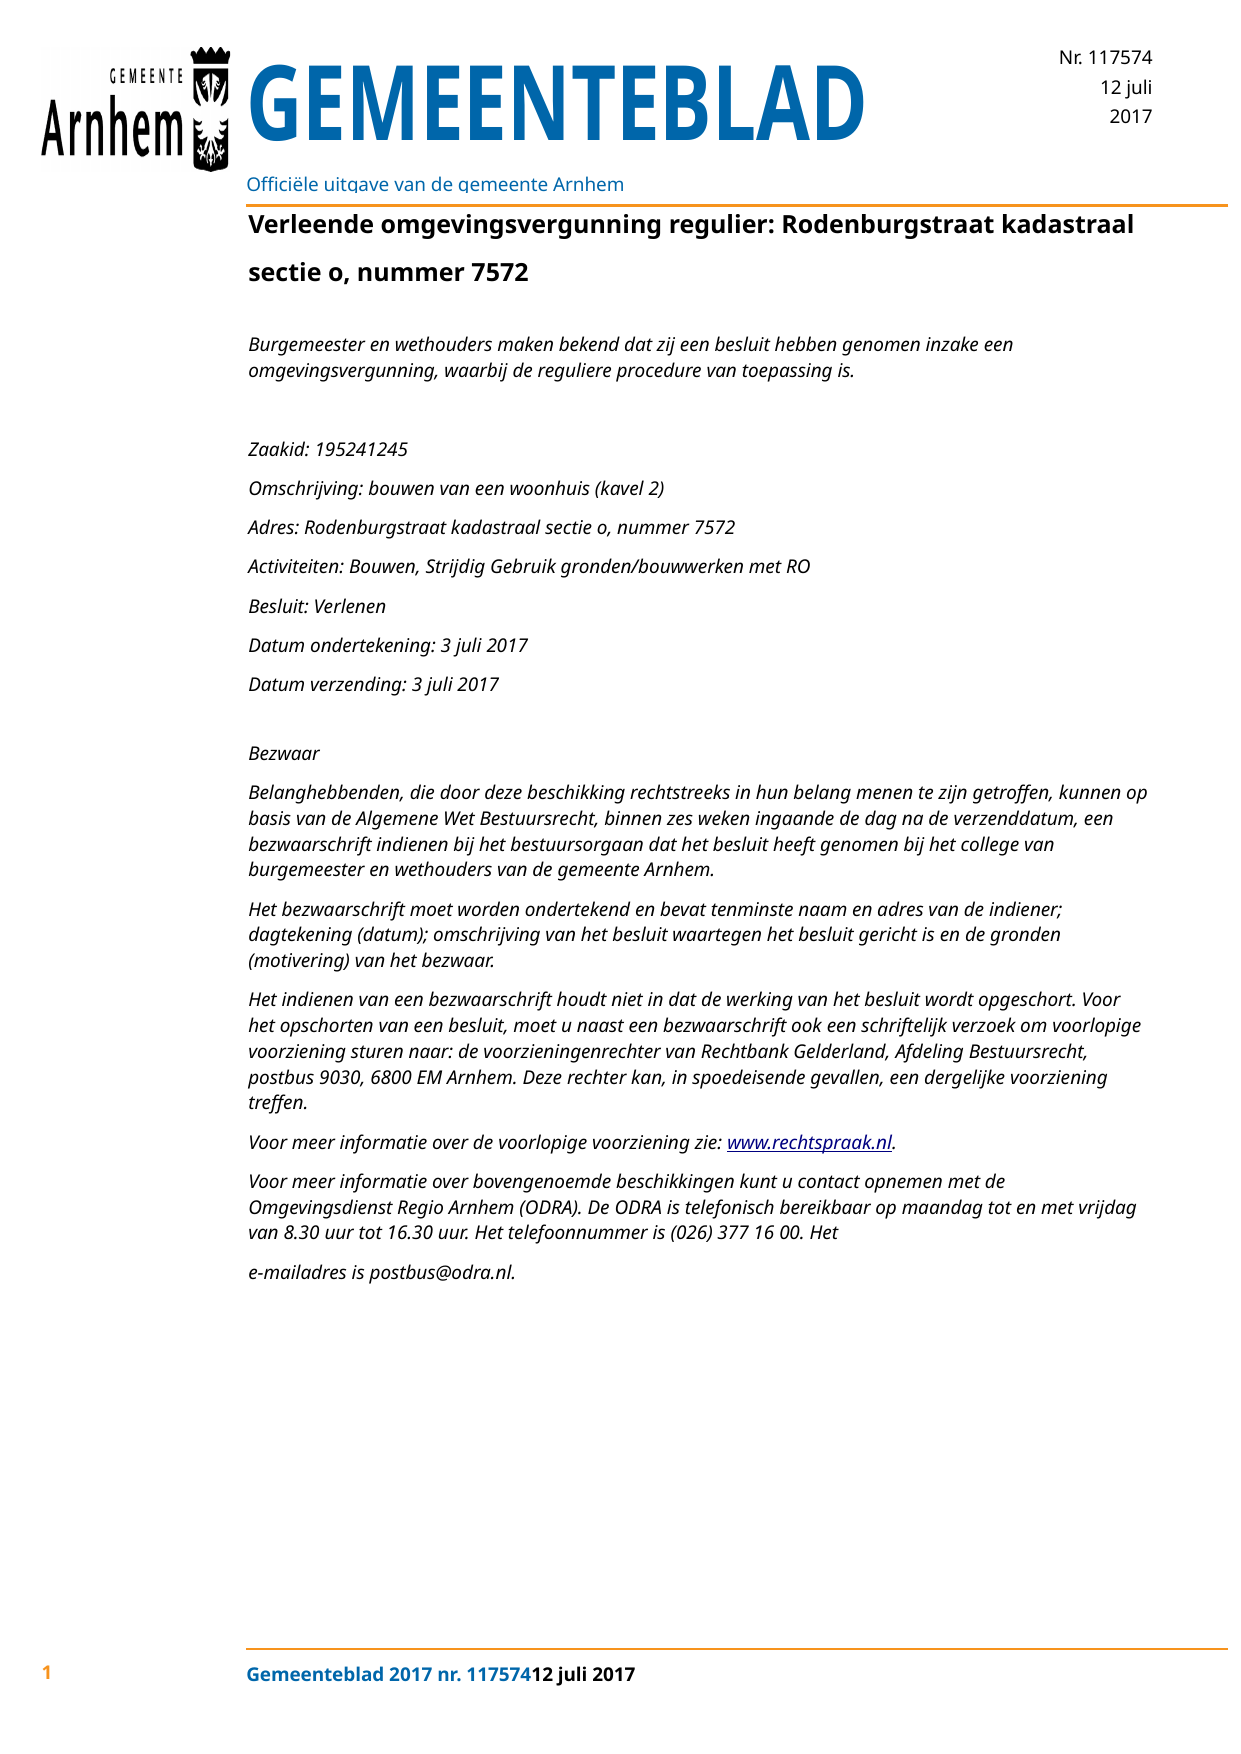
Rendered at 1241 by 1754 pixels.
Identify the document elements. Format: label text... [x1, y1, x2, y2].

text Voor meer informatie over bovengenoemde beschikkingen kunt u contact opnemen met de Omgevingsdienst Regio Arnhem (ODRA). De ODRA is telefonisch bereikbaar op maandag tot en met vrijdag van 8.30 uur tot 16.30 uur. Het telefoonnummer is (026) 377 16 00. Het [248, 1168, 1152, 1245]
text Adres: Rodenburgstraat kadastraal sectie o, nummer 7572 [248, 514, 1152, 540]
picture [41, 47, 231, 172]
text Het indienen van een bezwaarschrift houdt niet in dat de werking van het besluit wordt opgeschort. Voor het opschorten van een besluit, moet u naast een bezwaarschrift ook een schriftelijk verzoek om voorlopige voorziening sturen naar: de voorzieningenrechter van Rechtbank Gelderland, Afdeling Bestuursrecht, postbus 9030, 6800 EM Arnhem. Deze rechter kan, in spoedeisende gevallen, een dergelijke voorziening treffen. [248, 987, 1152, 1115]
text Activiteiten: Bouwen, Strijdig Gebruik gronden/bouwwerken met RO [248, 553, 1152, 579]
text Belanghebbenden, die door deze beschikking rechtstreeks in hun belang menen te zijn getroffen, kunnen op basis van de Algemene Wet Bestuursrecht, binnen zes weken ingaande de dag na de verzenddatum, een bezwaarschrift indienen bij het bestuursorgaan dat het besluit heeft genomen bij het college van burgemeester en wethouders van de gemeente Arnhem. [248, 779, 1152, 882]
text e-mailadres is postbus@odra.nl. [248, 1259, 1152, 1284]
text Bezwaar [248, 740, 1152, 766]
text Verleende omgevingsvergunning regulier: Rodenburgstraat kadastraal sectie o, nummer 7572 [248, 207, 1152, 288]
text Besluit: Verlenen [248, 593, 1152, 618]
text Voor meer informatie over de voorlopige voorziening zie: www.rechtspraak.nl. [248, 1129, 1152, 1154]
text Zaakid: 195241245 [248, 436, 1152, 461]
text Datum verzending: 3 juli 2017 [248, 671, 1152, 697]
text Datum ondertekening: 3 juli 2017 [248, 632, 1152, 658]
text Het bezwaarschrift moet worden ondertekend en bevat tenminste naam en adres van de indiener; dagtekening (datum); omschrijving van het besluit waartegen het besluit gericht is en de gronden (motivering) van het bezwaar. [248, 896, 1152, 973]
text Burgemeester en wethouders maken bekend dat zij een besluit hebben genomen inzake een omgevingsvergunning, waarbij de reguliere procedure van toepassing is. [248, 331, 1152, 383]
text Omschrijving: bouwen van een woonhuis (kavel 2) [248, 475, 1152, 501]
